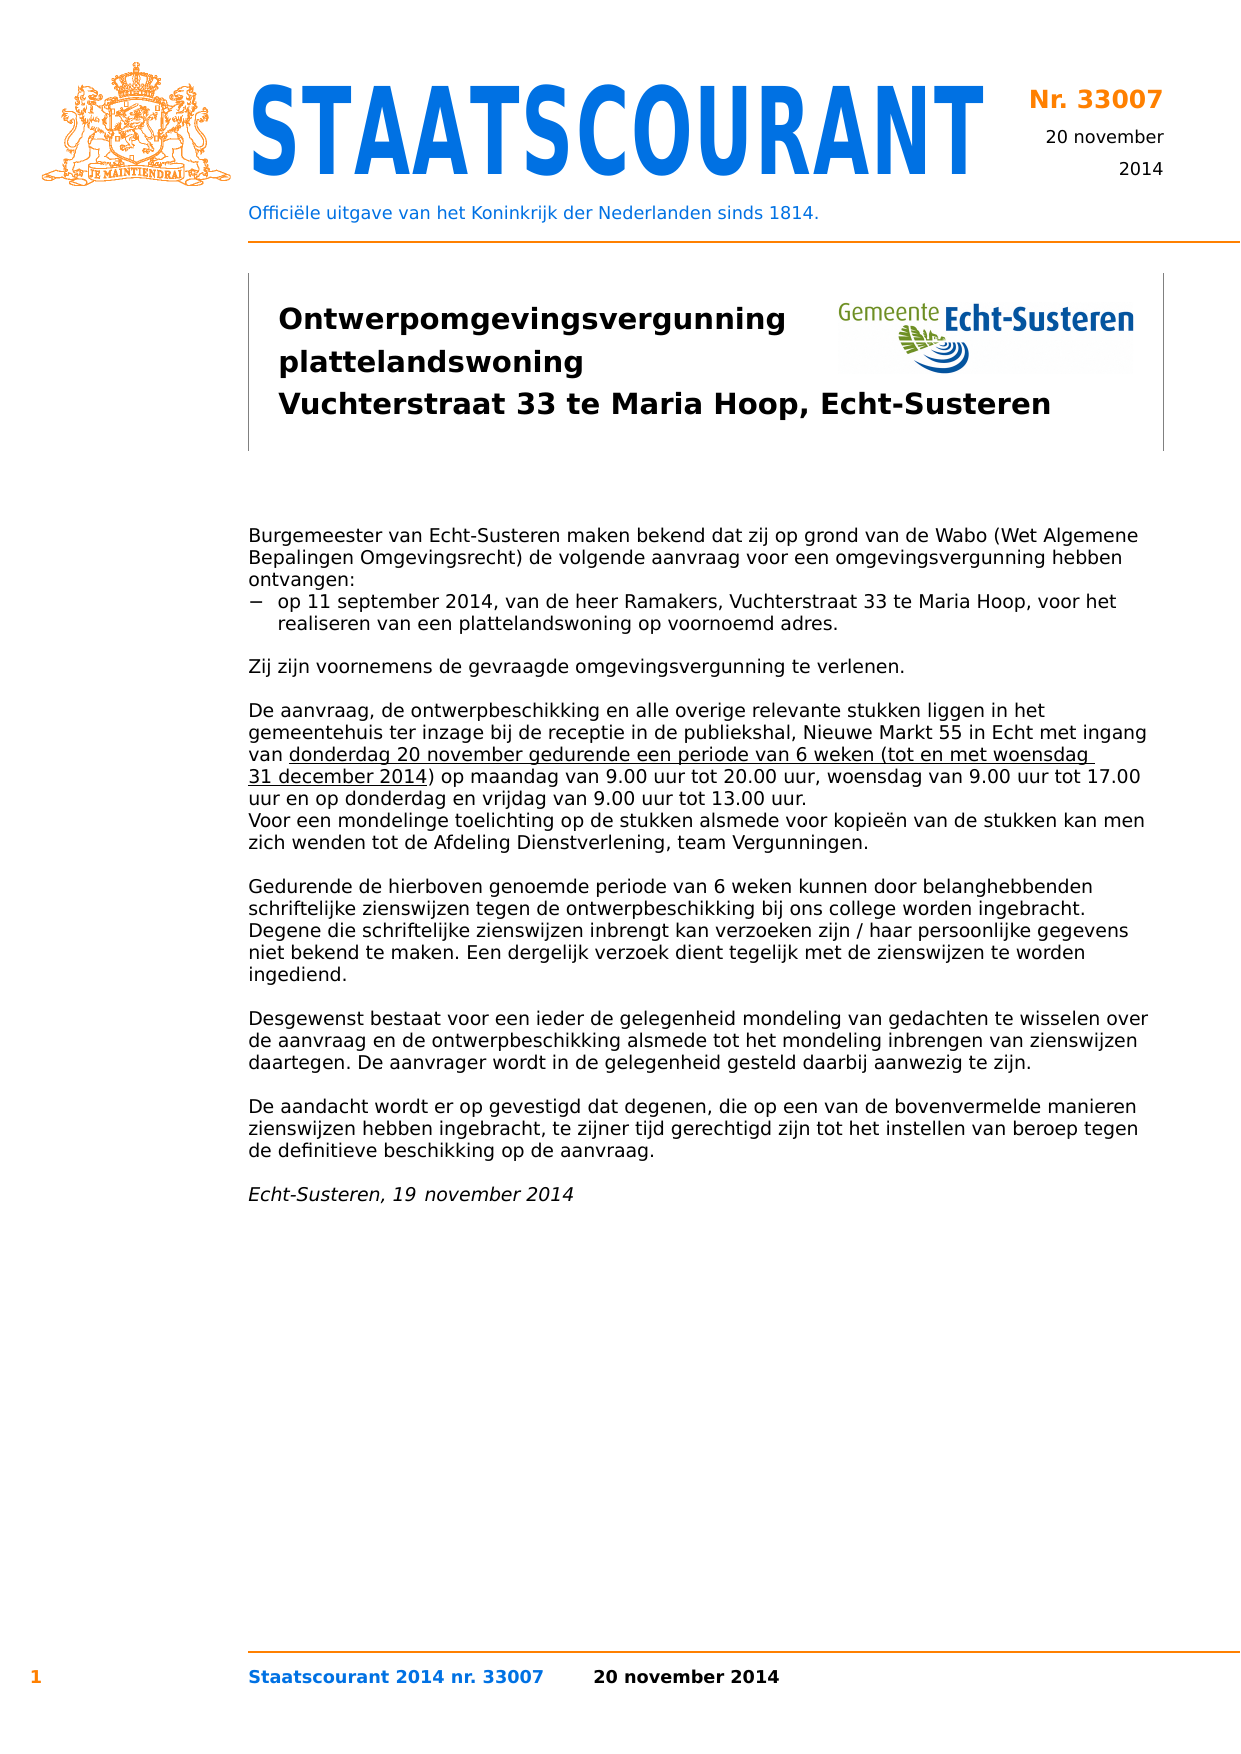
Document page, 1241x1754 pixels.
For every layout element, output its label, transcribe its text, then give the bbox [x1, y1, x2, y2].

text Voor een mondelinge toelichting op de stukken alsmede voor kopieën van de stukken kan men zich wenden tot de Afdeling Dienstverlening, team Vergunningen. [248, 810, 1163, 854]
text Zij zijn voornemens de gevraagde omgevingsvergunning te verlenen. [248, 656, 1163, 678]
text Gedurende de hierboven genoemde periode van 6 weken kunnen door belanghebbenden schriftelijke zienswijzen tegen de ontwerpbeschikking bij ons college worden ingebracht. [248, 876, 1163, 920]
table_header Nr. 33007 [998, 62, 1240, 121]
text De aandacht wordt er op gevestigd dat degenen, die op een van de bovenvermelde manieren zienswijzen hebben ingebracht, te zijner tijd gerechtigd zijn tot het instellen van beroep tegen de definitieve beschikking op de aanvraag. [248, 1096, 1163, 1162]
text − op 11 september 2014, van de heer Ramakers, Vuchterstraat 33 te Maria Hoop, voor het realiseren van een plattelandswoning op voornoemd adres. [248, 591, 1163, 634]
table_header STAATSCOURANT [248, 62, 998, 203]
text Degene die schriftelijke zienswijzen inbrengt kan verzoeken zijn / haar persoonlijke gegevens niet bekend te maken. Een dergelijk verzoek dient tegelijk met de zienswijzen te worden ingediend. [248, 920, 1163, 986]
table_header [25, 62, 248, 241]
table_cell 2014 [998, 153, 1240, 203]
picture [838, 302, 1134, 374]
subtitle Ontwerpomgevingsvergunning plattelandswoning Vuchterstraat 33 te Maria Hoop, Echt-Susteren [249, 273, 1163, 451]
text De aanvraag, de ontwerpbeschikking en alle overige relevante stukken liggen in het gemeentehuis ter inzage bij de receptie in de publiekshal, Nieuwe Markt 55 in Echt met ingang van donderdag 20 november gedurende een periode van 6 weken (tot en met woensdag 31 december 2014) op maandag van 9.00 uur tot 20.00 uur, woensdag van 9.00 uur tot 17.00 uur en op donderdag en vrijdag van 9.00 uur tot 13.00 uur. [248, 700, 1163, 810]
table_cell 20 november [998, 121, 1240, 153]
text Burgemeester van Echt-Susteren maken bekend dat zij op grond van de Wabo (Wet Algemene Bepalingen Omgevingsrecht) de volgende aanvraag voor een omgevingsvergunning hebben ontvangen: [248, 525, 1163, 591]
text Echt-Susteren, 19 november 2014 [248, 1183, 1163, 1205]
text Desgewenst bestaat voor een ieder de gelegenheid mondeling van gedachten te wisselen over de aanvraag en de ontwerpbeschikking alsmede tot het mondeling inbrengen van zienswijzen daartegen. De aanvrager wordt in de gelegenheid gesteld daarbij aanwezig te zijn. [248, 1008, 1163, 1074]
table_cell Officiële uitgave van het Koninkrijk der Nederlanden sinds 1814. [248, 203, 1240, 241]
picture [41, 62, 231, 186]
